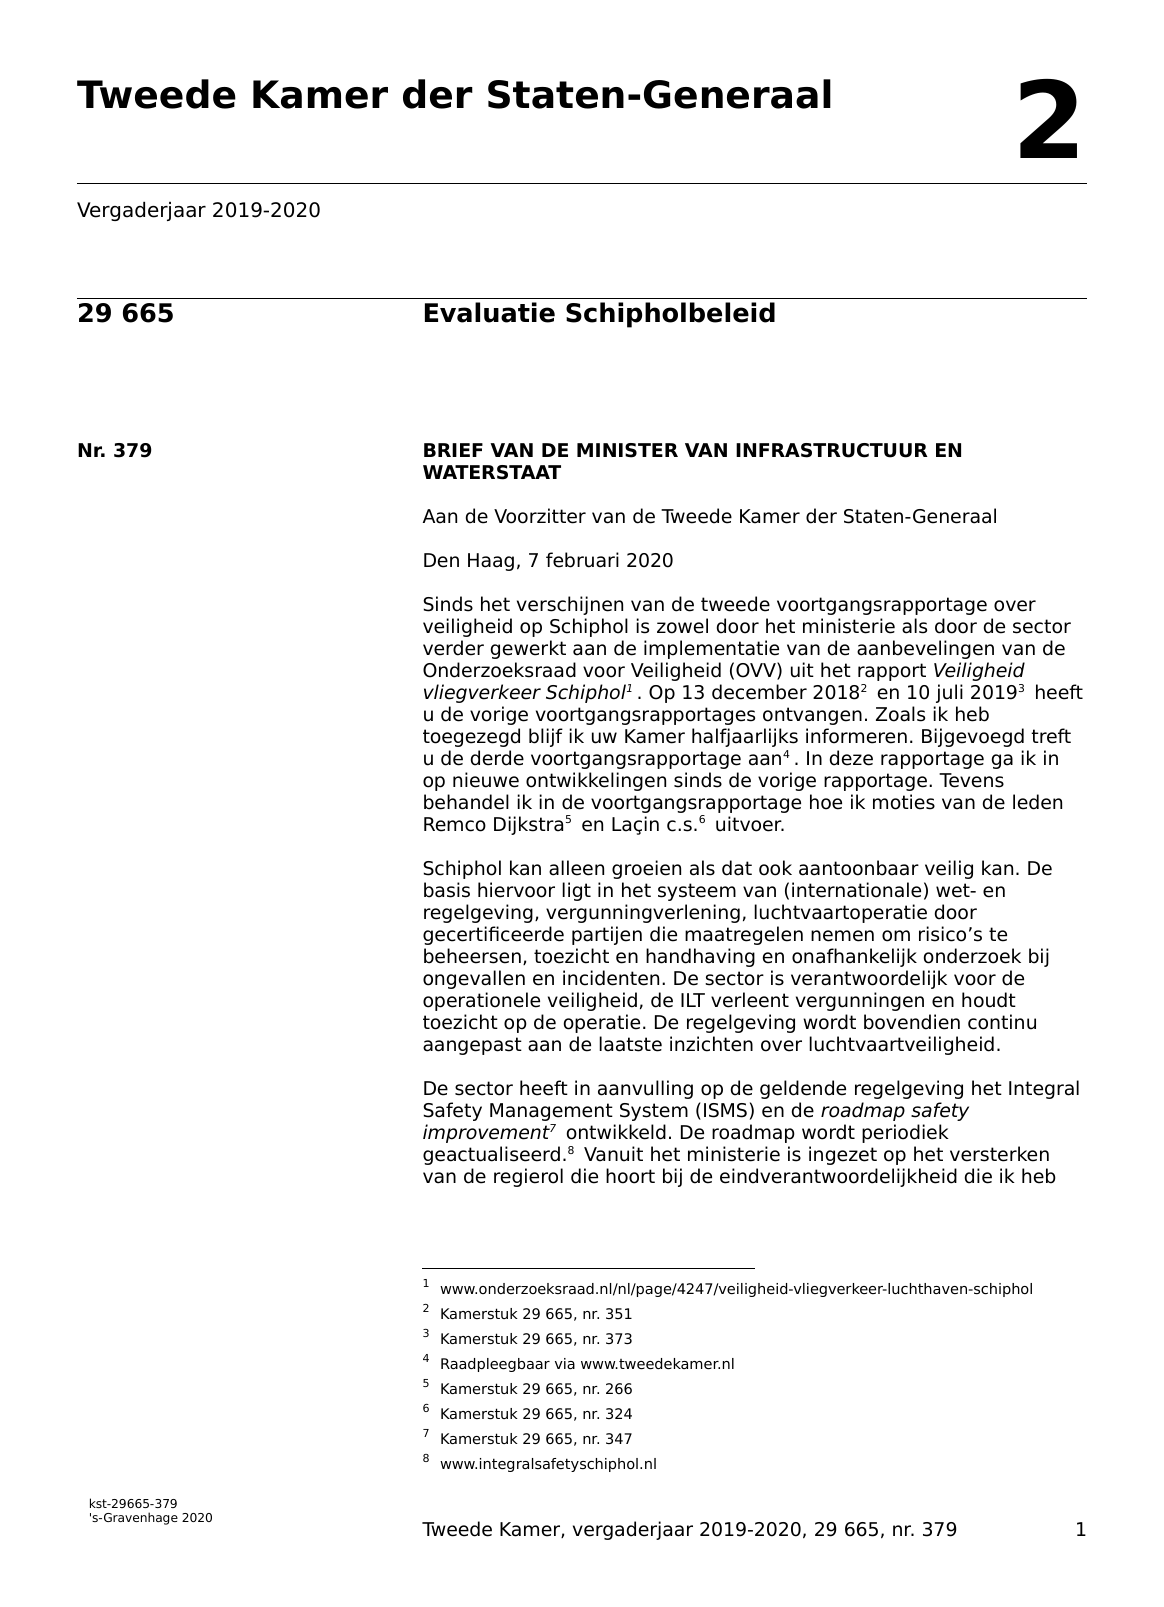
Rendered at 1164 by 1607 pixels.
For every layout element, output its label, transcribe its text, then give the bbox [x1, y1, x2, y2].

text Kamerstuk 29 665, nr. 324 [422, 1402, 1087, 1424]
text Kamerstuk 29 665, nr. 351 [422, 1302, 1087, 1324]
text Kamerstuk 29 665, nr. 373 [422, 1327, 1087, 1349]
text 's-Gravenhage 2020 [88, 1511, 323, 1525]
text www.onderzoeksraad.nl/nl/page/4247/veiligheid-vliegverkeer-luchthaven-schiphol [422, 1277, 1087, 1299]
text De sector heeft in aanvulling op de geldende regelgeving het Integral Safety Management System (ISMS) en de roadmap safety improvement ontwikkeld. De roadmap wordt periodiek geactualiseerd. Vanuit het ministerie is ingezet op het versterken van de regierol die hoort bij de eindverantwoordelijkheid die ik heb [422, 1078, 1087, 1188]
subtitle Nr. 379 BRIEF VAN DE MINISTER VAN INFRASTRUCTUUR EN WATERSTAAT [77, 440, 1087, 484]
text Schiphol kan alleen groeien als dat ook aantoonbaar veilig kan. De basis hiervoor ligt in het systeem van (internationale) wet- en regelgeving, vergunningverlening, luchtvaartoperatie door gecertificeerde partijen die maatregelen nemen om risico’s te beheersen, toezicht en handhaving en onafhankelijk onderzoek bij ongevallen en incidenten. De sector is verantwoordelijk voor de operationele veiligheid, de ILT verleent vergunningen en houdt toezicht op de operatie. De regelgeving wordt bovendien continu aangepast aan de laatste inzichten over luchtvaartveiligheid. [422, 858, 1087, 1056]
text Den Haag, 7 februari 2020 [422, 550, 1087, 572]
text Kamerstuk 29 665, nr. 347 [422, 1427, 1087, 1449]
table_header Tweede Kamer der Staten-Generaal [77, 59, 886, 183]
text Raadpleegbaar via www.tweedekamer.nl [422, 1352, 1087, 1374]
text kst-29665-379 [88, 1497, 323, 1511]
text www.integralsafetyschiphol.nl [422, 1452, 1087, 1474]
table_cell Vergaderjaar 2019-2020 [77, 184, 1087, 298]
text Sinds het verschijnen van de tweede voortgangsrapportage over veiligheid op Schiphol is zowel door het ministerie als door de sector verder gewerkt aan de implementatie van de aanbevelingen van de Onderzoeksraad voor Veiligheid (OVV) uit het rapport Veiligheid vliegverkeer Schiphol. Op 13 december 2018 en 10 juli 2019 heeft u de vorige voortgangsrapportages ontvangen. Zoals ik heb toegezegd blijf ik uw Kamer halfjaarlijks informeren. Bijgevoegd treft u de derde voortgangsrapportage aan. In deze rapportage ga ik in op nieuwe ontwikkelingen sinds de vorige rapportage. Tevens behandel ik in de voortgangsrapportage hoe ik moties van de leden Remco Dijkstra en Laçin c.s. uitvoer. [422, 594, 1087, 836]
text Aan de Voorzitter van de Tweede Kamer der Staten-Generaal [422, 506, 1087, 528]
text Kamerstuk 29 665, nr. 266 [422, 1377, 1087, 1399]
subtitle 29 665 Evaluatie Schipholbeleid [77, 299, 1087, 329]
table_header 2 [886, 59, 1087, 183]
